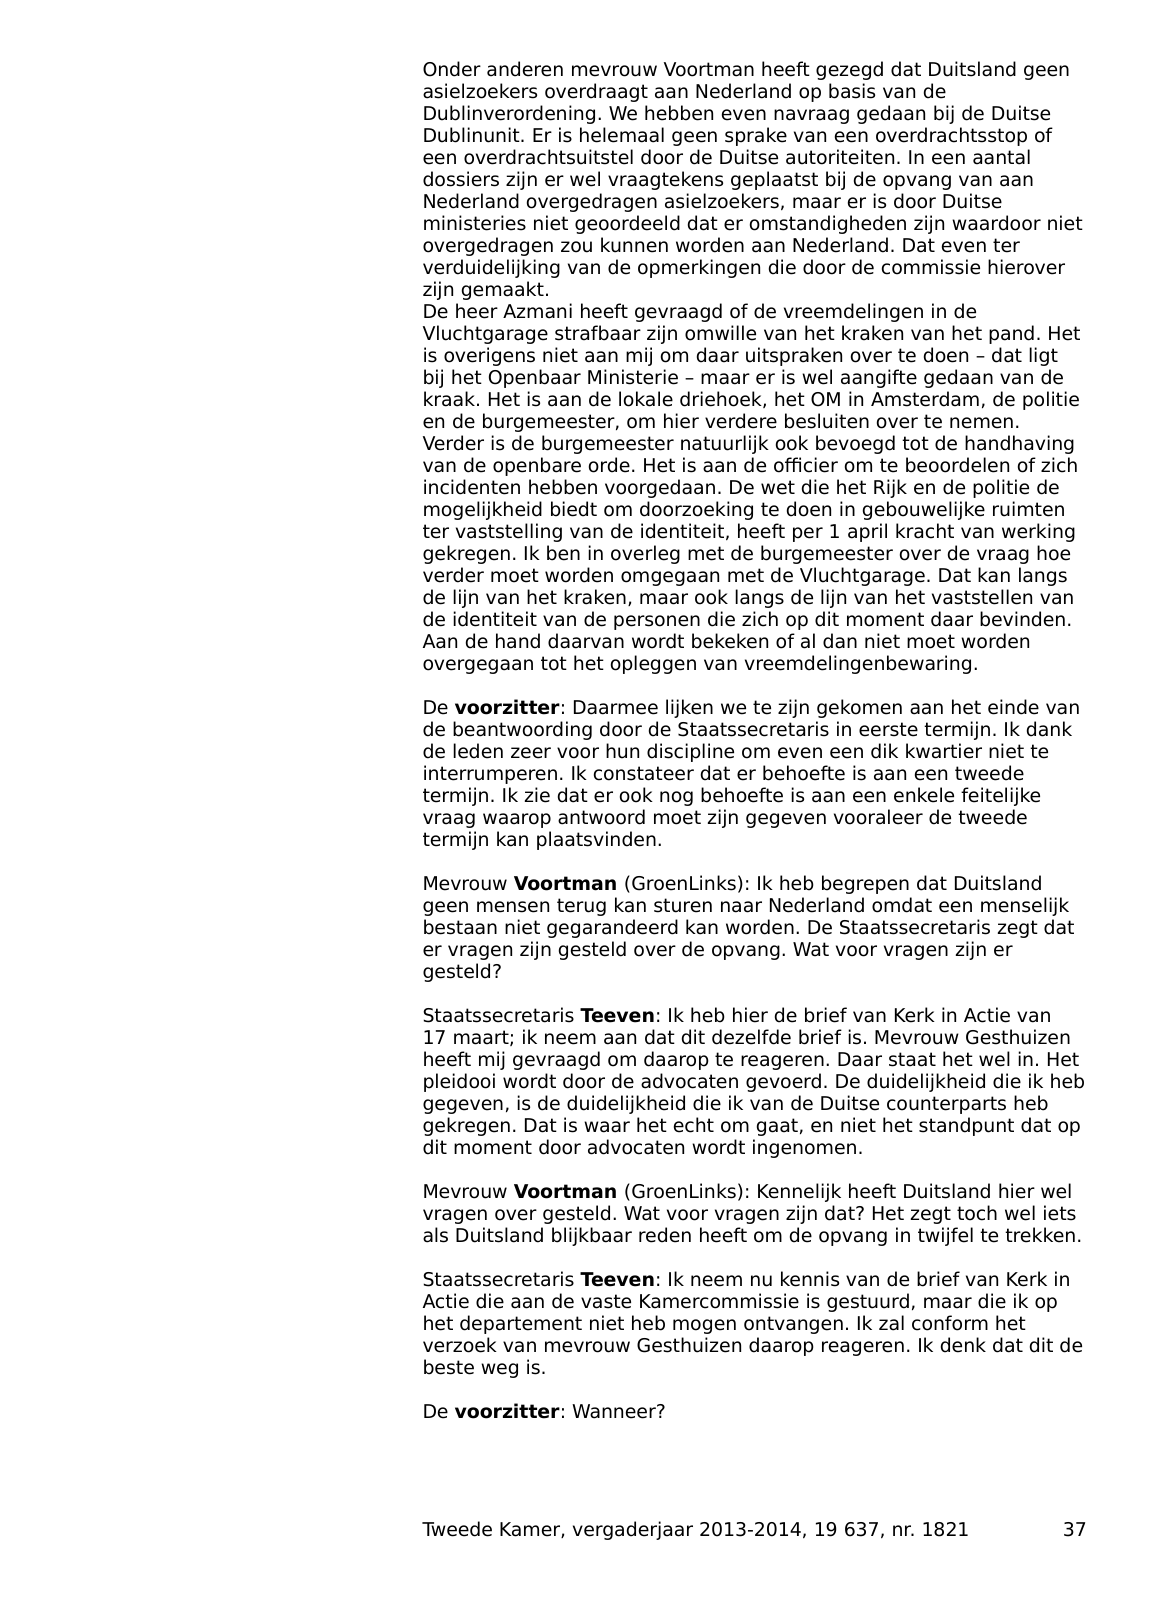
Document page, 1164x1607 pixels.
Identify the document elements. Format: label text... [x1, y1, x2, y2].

text Staatssecretaris Teeven: Ik neem nu kennis van de brief van Kerk in Actie die aan de vaste Kamercommissie is gestuurd, maar die ik op het departement niet heb mogen ontvangen. Ik zal conform het verzoek van mevrouw Gesthuizen daarop reageren. Ik denk dat dit de beste weg is. [422, 1269, 1087, 1379]
text De voorzitter: Wanneer? [422, 1401, 1087, 1423]
text De voorzitter: Daarmee lijken we te zijn gekomen aan het einde van de beantwoording door de Staatssecretaris in eerste termijn. Ik dank de leden zeer voor hun discipline om even een dik kwartier niet te interrumperen. Ik constateer dat er behoefte is aan een tweede termijn. Ik zie dat er ook nog behoefte is aan een enkele feitelijke vraag waarop antwoord moet zijn gegeven vooraleer de tweede termijn kan plaatsvinden. [422, 697, 1087, 851]
text De heer Azmani heeft gevraagd of de vreemdelingen in de Vluchtgarage strafbaar zijn omwille van het kraken van het pand. Het is overigens niet aan mij om daar uitspraken over te doen – dat ligt bij het Openbaar Ministerie – maar er is wel aangifte gedaan van de kraak. Het is aan de lokale driehoek, het OM in Amsterdam, de politie en de burgemeester, om hier verdere besluiten over te nemen. Verder is de burgemeester natuurlijk ook bevoegd tot de handhaving van de openbare orde. Het is aan de officier om te beoordelen of zich incidenten hebben voorgedaan. De wet die het Rijk en de politie de mogelijkheid biedt om doorzoeking te doen in gebouwelijke ruimten ter vaststelling van de identiteit, heeft per 1 april kracht van werking gekregen. Ik ben in overleg met de burgemeester over de vraag hoe verder moet worden omgegaan met de Vluchtgarage. Dat kan langs de lijn van het kraken, maar ook langs de lijn van het vaststellen van de identiteit van de personen die zich op dit moment daar bevinden. Aan de hand daarvan wordt bekeken of al dan niet moet worden overgegaan tot het opleggen van vreemdelingenbewaring. [422, 301, 1087, 674]
text Staatssecretaris Teeven: Ik heb hier de brief van Kerk in Actie van 17 maart; ik neem aan dat dit dezelfde brief is. Mevrouw Gesthuizen heeft mij gevraagd om daarop te reageren. Daar staat het wel in. Het pleidooi wordt door de advocaten gevoerd. De duidelijkheid die ik heb gegeven, is de duidelijkheid die ik van de Duitse counterparts heb gekregen. Dat is waar het echt om gaat, en niet het standpunt dat op dit moment door advocaten wordt ingenomen. [422, 1005, 1087, 1159]
text Mevrouw Voortman (GroenLinks): Kennelijk heeft Duitsland hier wel vragen over gesteld. Wat voor vragen zijn dat? Het zegt toch wel iets als Duitsland blijkbaar reden heeft om de opvang in twijfel te trekken. [422, 1181, 1087, 1247]
text Mevrouw Voortman (GroenLinks): Ik heb begrepen dat Duitsland geen mensen terug kan sturen naar Nederland omdat een menselijk bestaan niet gegarandeerd kan worden. De Staatssecretaris zegt dat er vragen zijn gesteld over de opvang. Wat voor vragen zijn er gesteld? [422, 873, 1087, 983]
text Onder anderen mevrouw Voortman heeft gezegd dat Duitsland geen asielzoekers overdraagt aan Nederland op basis van de Dublinverordening. We hebben even navraag gedaan bij de Duitse Dublinunit. Er is helemaal geen sprake van een overdrachtsstop of een overdrachtsuitstel door de Duitse autoriteiten. In een aantal dossiers zijn er wel vraagtekens geplaatst bij de opvang van aan Nederland overgedragen asielzoekers, maar er is door Duitse ministeries niet geoordeeld dat er omstandigheden zijn waardoor niet overgedragen zou kunnen worden aan Nederland. Dat even ter verduidelijking van de opmerkingen die door de commissie hierover zijn gemaakt. [422, 59, 1087, 301]
